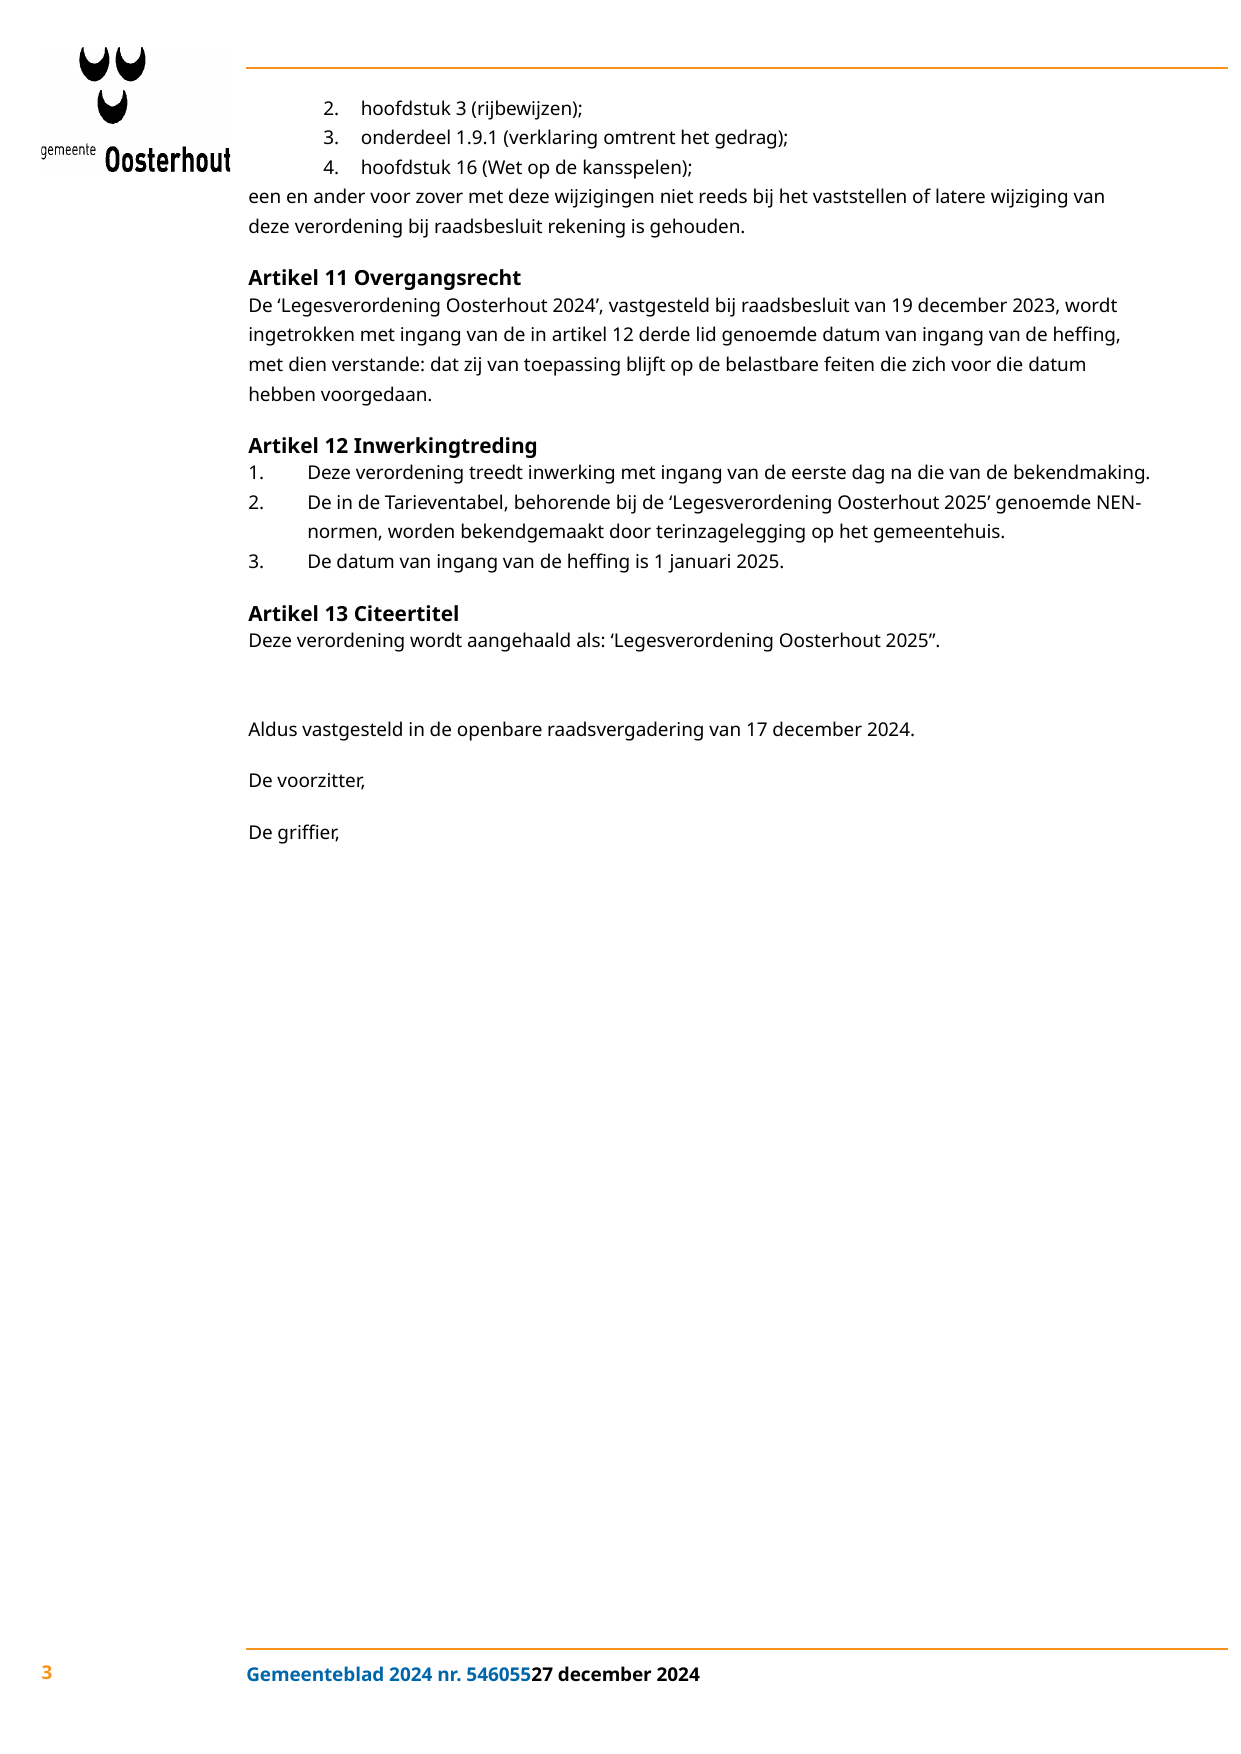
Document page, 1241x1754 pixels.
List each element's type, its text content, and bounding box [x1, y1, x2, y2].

list De datum van ingang van de heffing is 1 januari 2025. [248, 548, 1152, 574]
list onderdeel 1.9.1 (verklaring omtrent het gedrag); [323, 124, 1152, 150]
text Artikel 13 Citeertitel [248, 599, 1152, 627]
picture [41, 47, 231, 172]
list hoofdstuk 3 (rijbewijzen); [323, 95, 1152, 121]
text De griffier, [248, 819, 1152, 844]
text Artikel 12 Inwerkingtreding [248, 431, 1152, 459]
text De ‘Legesverordening Oosterhout 2024’, vastgesteld bij raadsbesluit van 19 december 2023, wordt ingetrokken met ingang van de in artikel 12 derde lid genoemde datum van ingang van de heffing, met dien verstande: dat zij van toepassing blijft op de belastbare feiten die zich voor die datum hebben voorgedaan. [248, 292, 1152, 406]
list Deze verordening treedt inwerking met ingang van de eerste dag na die van de bekendmaking. [248, 459, 1152, 485]
text De voorzitter, [248, 767, 1152, 793]
text een en ander voor zover met deze wijzigingen niet reeds bij het vaststellen of latere wijziging van deze verordening bij raadsbesluit rekening is gehouden. [248, 183, 1152, 239]
list hoofdstuk 16 (Wet op de kansspelen); [323, 154, 1152, 180]
text Artikel 11 Overgangsrecht [248, 263, 1152, 292]
list De in de Tarieventabel, behorende bij de ‘Legesverordening Oosterhout 2025’ genoemde NEN-normen, worden bekendgemaakt door terinzagelegging op het gemeentehuis. [248, 489, 1152, 544]
text Aldus vastgesteld in de openbare raadsvergadering van 17 december 2024. [248, 716, 1152, 742]
text Deze verordening wordt aangehaald als: ‘Legesverordening Oosterhout 2025”. [248, 627, 1152, 653]
